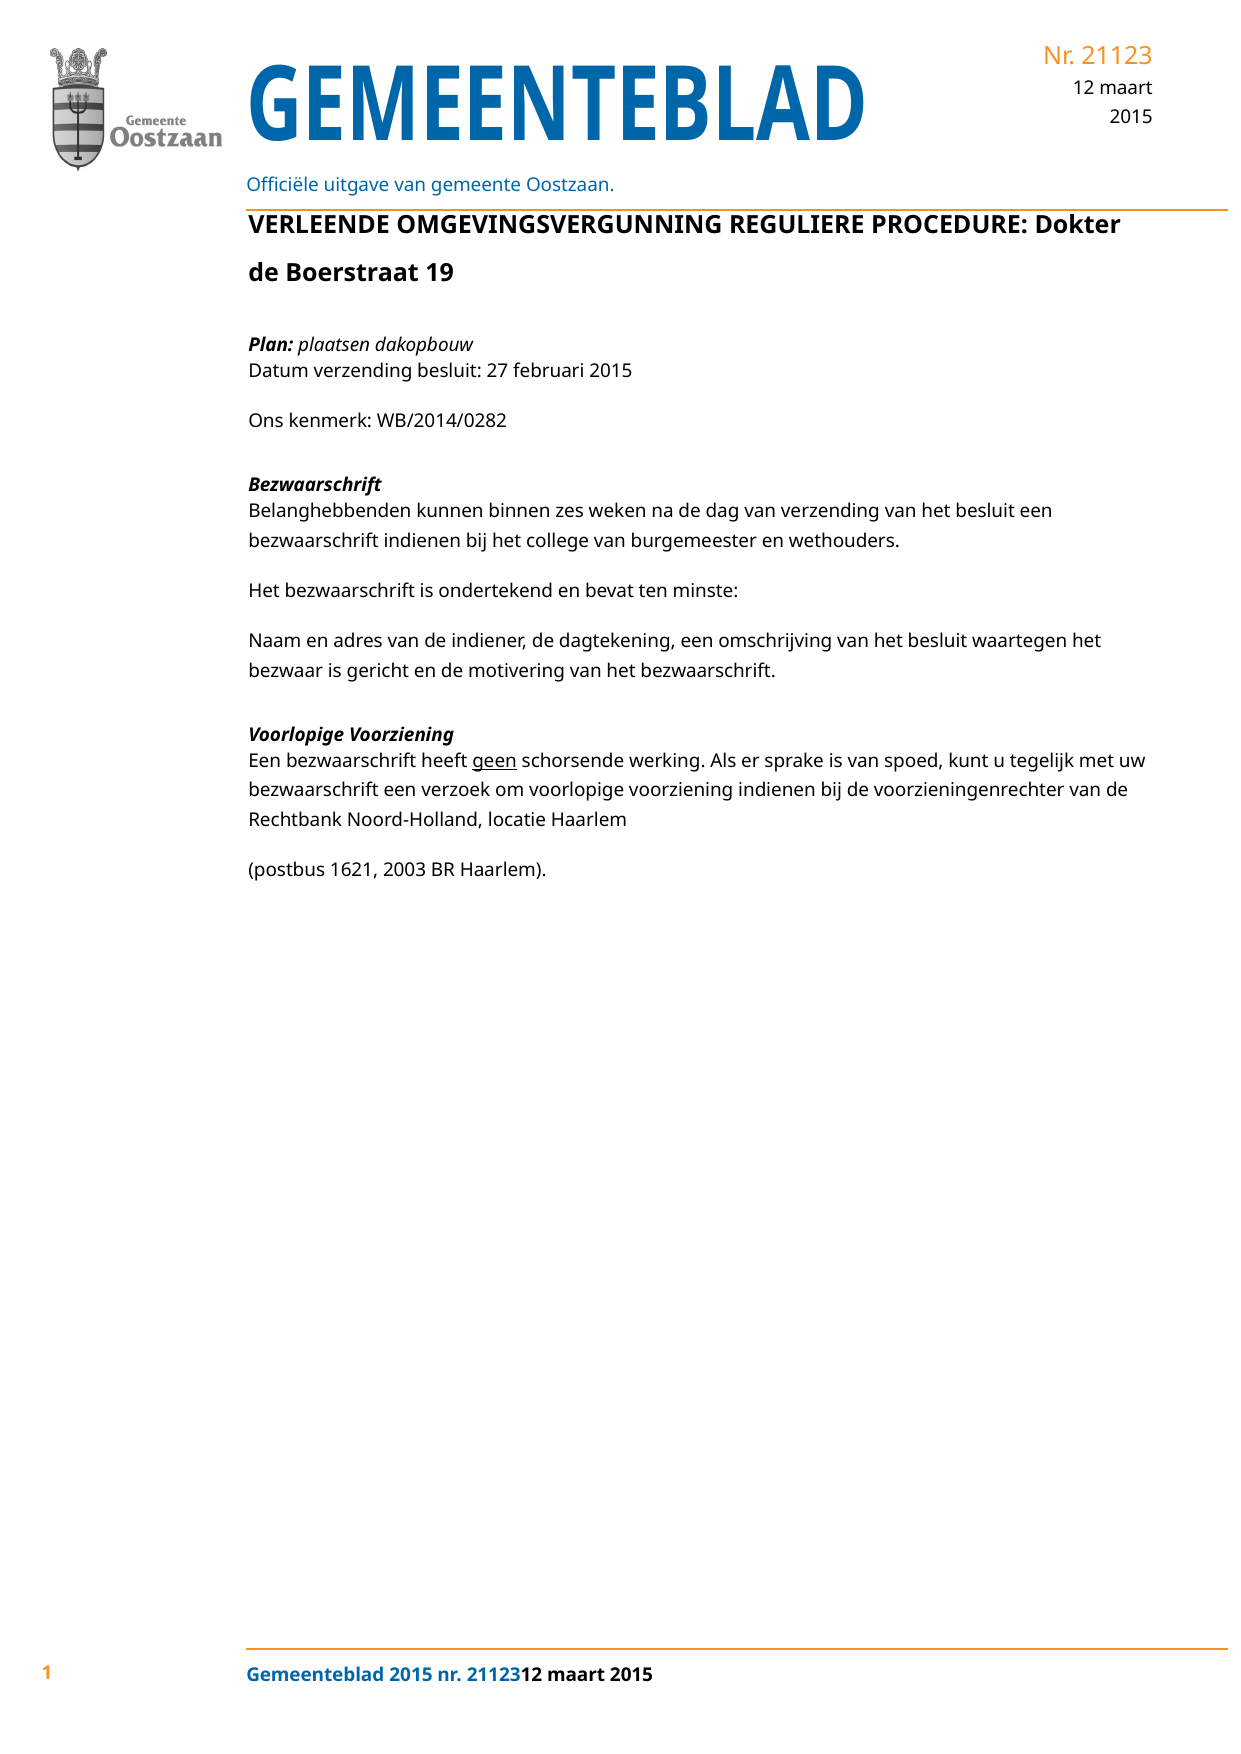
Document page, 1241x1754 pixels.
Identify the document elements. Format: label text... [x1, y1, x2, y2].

text (postbus 1621, 2003 BR Haarlem). [248, 857, 1152, 882]
text Plan: plaatsen dakopbouw [248, 331, 1152, 357]
text Belanghebbenden kunnen binnen zes weken na de dag van verzending van het besluit een bezwaarschrift indienen bij het college van burgemeester en wethouders. [248, 497, 1152, 553]
text Datum verzending besluit: 27 februari 2015 [248, 357, 1152, 383]
text Bezwaarschrift [248, 472, 1152, 497]
text VERLEENDE OMGEVINGSVERGUNNING REGULIERE PROCEDURE: Dokter de Boerstraat 19 [248, 211, 1152, 288]
text Ons kenmerk: WB/2014/0282 [248, 408, 1152, 433]
text Een bezwaarschrift heeft geen schorsende werking. Als er sprake is van spoed, kunt u tegelijk met uw bezwaarschrift een verzoek om voorlopige voorziening indienen bij de voorzieningenrechter van de Rechtbank Noord-Holland, locatie Haarlem [248, 747, 1152, 832]
text Voorlopige Voorziening [248, 721, 1152, 747]
picture [41, 47, 231, 172]
text Het bezwaarschrift is ondertekend en bevat ten minste: [248, 577, 1152, 603]
text Naam en adres van de indiener, de dagtekening, een omschrijving van het besluit waartegen het bezwaar is gericht en de motivering van het bezwaarschrift. [248, 628, 1152, 683]
